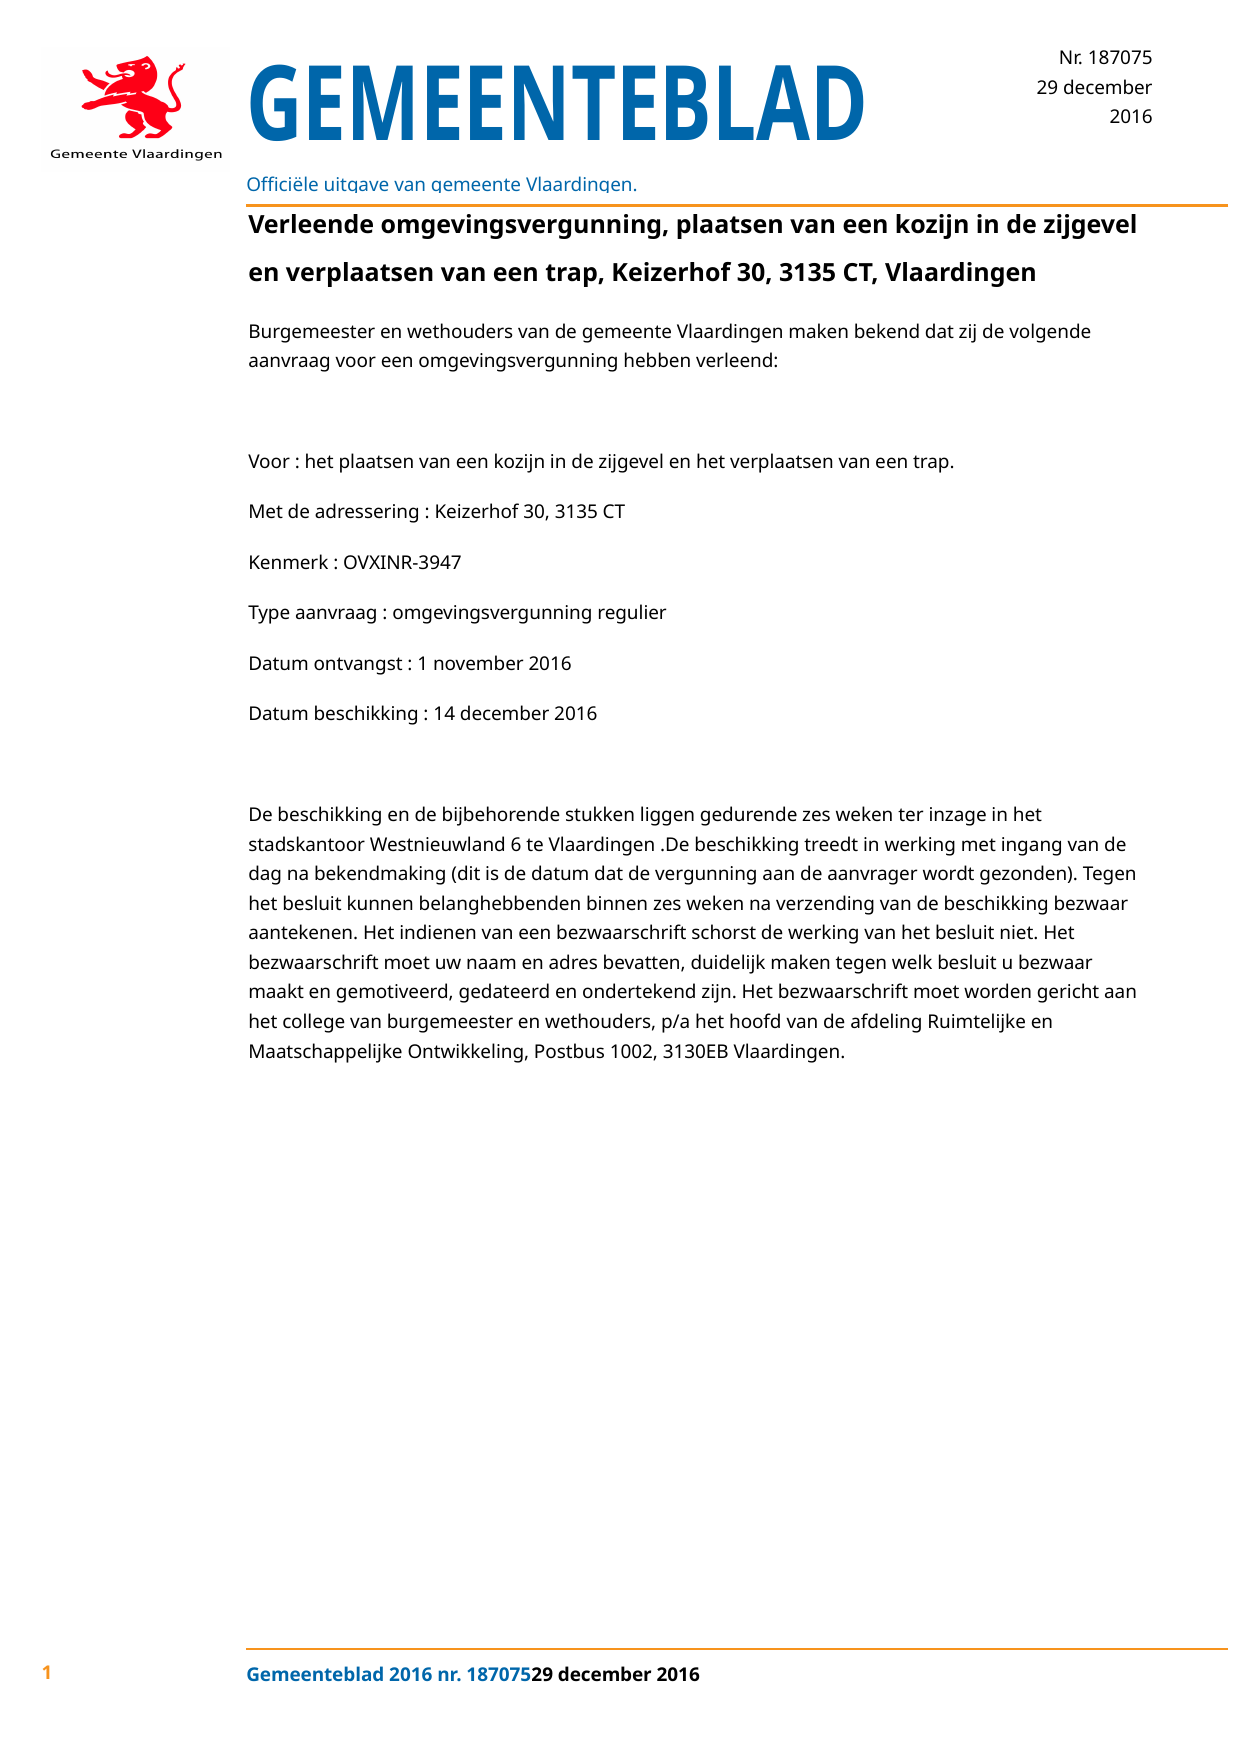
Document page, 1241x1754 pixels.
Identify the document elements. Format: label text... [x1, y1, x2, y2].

text Datum ontvangst : 1 november 2016 [248, 650, 1152, 676]
text Kenmerk : OVXINR-3947 [248, 549, 1152, 575]
text Voor : het plaatsen van een kozijn in de zijgevel en het verplaatsen van een trap. [248, 448, 1152, 474]
text De beschikking en de bijbehorende stukken liggen gedurende zes weken ter inzage in het stadskantoor Westnieuwland 6 te Vlaardingen .De beschikking treedt in werking met ingang van de dag na bekendmaking (dit is de datum dat de vergunning aan de aanvrager wordt gezonden). Tegen het besluit kunnen belanghebbenden binnen zes weken na verzending van de beschikking bezwaar aantekenen. Het indienen van een bezwaarschrift schorst de werking van het besluit niet. Het bezwaarschrift moet uw naam en adres bevatten, duidelijk maken tegen welk besluit u bezwaar maakt en gemotiveerd, gedateerd en ondertekend zijn. Het bezwaarschrift moet worden gericht aan het college van burgemeester en wethouders, p/a het hoofd van de afdeling Ruimtelijke en Maatschappelijke Ontwikkeling, Postbus 1002, 3130EB Vlaardingen. [248, 801, 1152, 1064]
text Burgemeester en wethouders van de gemeente Vlaardingen maken bekend dat zij de volgende aanvraag voor een omgevingsvergunning hebben verleend: [248, 318, 1152, 373]
text Type aanvraag : omgevingsvergunning regulier [248, 599, 1152, 625]
text Met de adressering : Keizerhof 30, 3135 CT [248, 499, 1152, 524]
picture [41, 47, 231, 172]
text Verleende omgevingsvergunning, plaatsen van een kozijn in de zijgevel en verplaatsen van een trap, Keizerhof 30, 3135 CT, Vlaardingen [248, 207, 1152, 288]
text Datum beschikking : 14 december 2016 [248, 700, 1152, 726]
